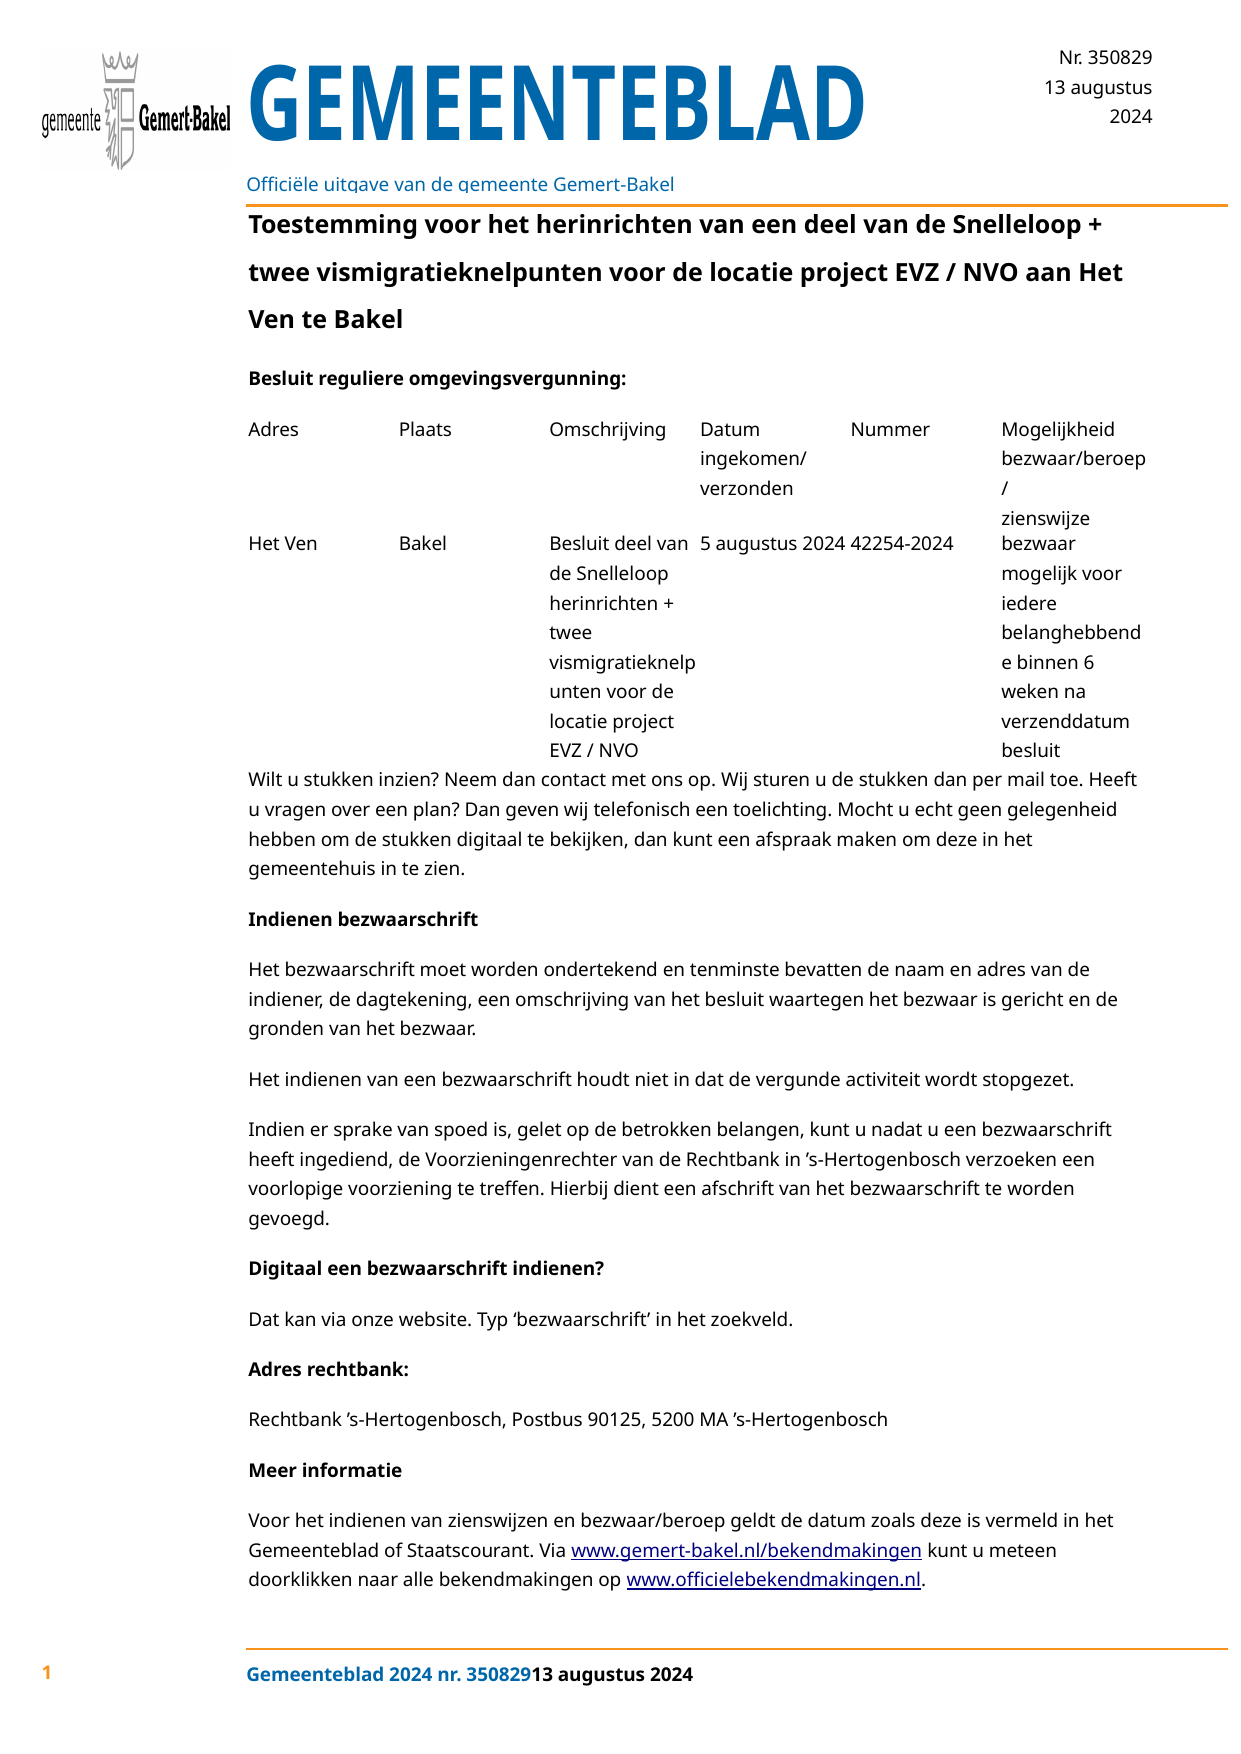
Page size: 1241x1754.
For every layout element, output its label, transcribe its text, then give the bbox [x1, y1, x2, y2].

text Het bezwaarschrift moet worden ondertekend en tenminste bevatten de naam en adres van de indiener, de dagtekening, een omschrijving van het besluit waartegen het bezwaar is gericht en de gronden van het bezwaar. [248, 956, 1152, 1041]
text Digitaal een bezwaarschrift indienen? [248, 1255, 1152, 1281]
text Wilt u stukken inzien? Neem dan contact met ons op. Wij sturen u de stukken dan per mail toe. Heeft u vragen over een plan? Dan geven wij telefonisch een toelichting. Mocht u echt geen gelegenheid hebben om de stukken digitaal te bekijken, dan kunt een afspraak maken om deze in het gemeentehuis in te zien. [248, 767, 1152, 881]
table_cell Besluit deel van de Snelleloop herinrichten + twee vismigratieknelpunten voor de locatie project EVZ / NVO [549, 531, 700, 763]
text Het indienen van een bezwaarschrift houdt niet in dat de vergunde activiteit wordt stopgezet. [248, 1066, 1152, 1091]
text Adres rechtbank: [248, 1356, 1152, 1382]
table_cell Bakel [399, 531, 549, 763]
text Rechtbank ’s-Hertogenbosch, Postbus 90125, 5200 MA ’s-Hertogenbosch [248, 1407, 1152, 1432]
text Voor het indienen van zienswijzen en bezwaar/beroep geldt de datum zoals deze is vermeld in het Gemeenteblad of Staatscourant. Via www.gemert-bakel.nl/bekendmakingen kunt u meteen doorklikken naar alle bekendmakingen op www.officielebekendmakingen.nl. [248, 1507, 1152, 1592]
text Indien er sprake van spoed is, gelet op de betrokken belangen, kunt u nadat u een bezwaarschrift heeft ingediend, de Voorzieningenrechter van de Rechtbank in ’s-Hertogenbosch verzoeken een voorlopige voorziening te treffen. Hierbij dient een afschrift van het bezwaarschrift te worden gevoegd. [248, 1116, 1152, 1231]
text Meer informatie [248, 1457, 1152, 1483]
table_header Adres [248, 416, 398, 531]
text Toestemming voor het herinrichten van een deel van de Snelleloop + twee vismigratieknelpunten voor de locatie project EVZ / NVO aan Het Ven te Bakel [248, 207, 1152, 336]
table_cell 5 augustus 2024 [700, 531, 850, 763]
table_cell 42254-2024 [850, 531, 1001, 763]
table_header Omschrijving [549, 416, 700, 531]
table_header Mogelijkheid bezwaar/beroep/ zienswijze [1001, 416, 1152, 531]
text Dat kan via onze website. Typ ‘bezwaarschrift’ in het zoekveld. [248, 1306, 1152, 1331]
table_cell bezwaar mogelijk voor iedere belanghebbende binnen 6 weken na verzenddatum besluit [1001, 531, 1152, 763]
table_header Plaats [399, 416, 549, 531]
text Besluit reguliere omgevingsvergunning: [248, 366, 1152, 391]
table_header Nummer [850, 416, 1001, 531]
table_header Datum ingekomen/ verzonden [700, 416, 850, 531]
text Indienen bezwaarschrift [248, 906, 1152, 931]
table_cell Het Ven [248, 531, 398, 763]
picture [41, 47, 231, 172]
